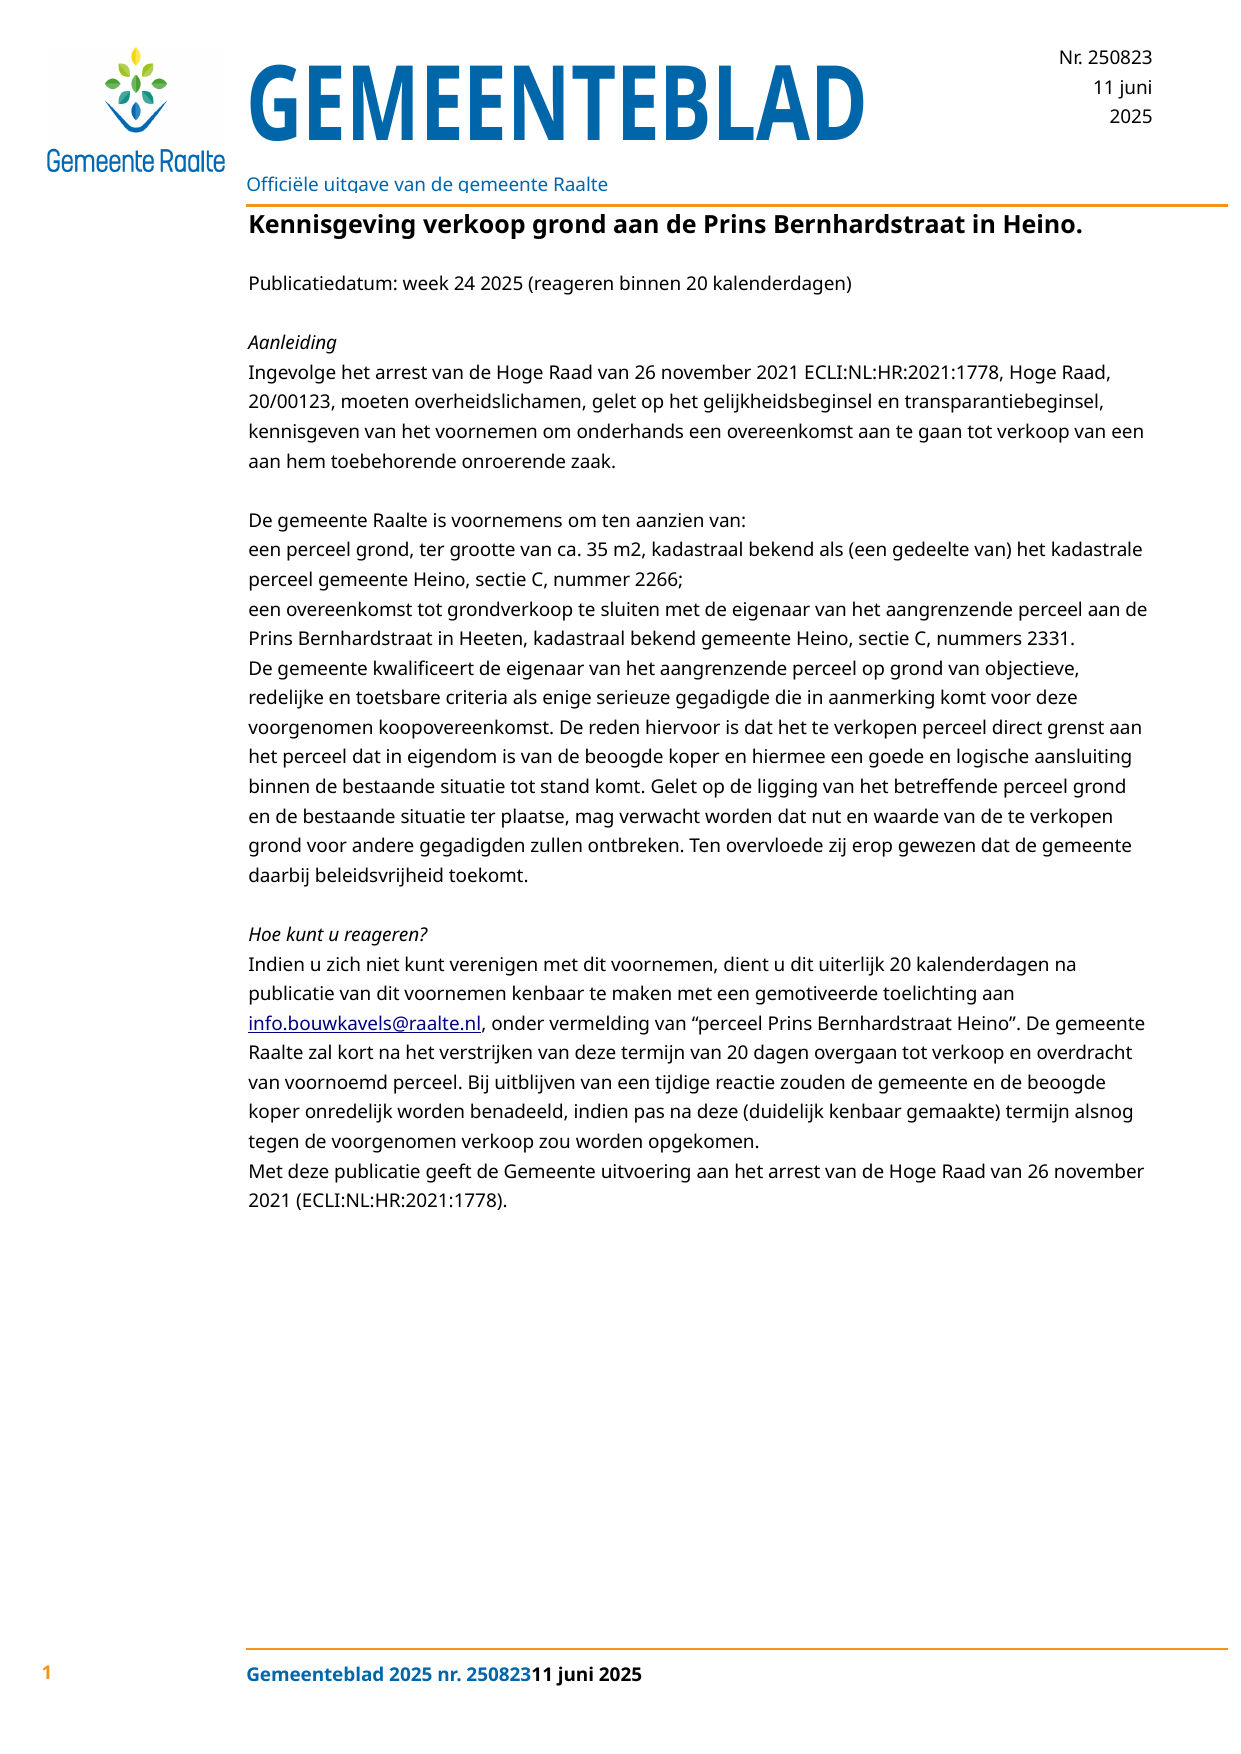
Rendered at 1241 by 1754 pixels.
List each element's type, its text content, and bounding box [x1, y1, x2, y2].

text De gemeente kwalificeert de eigenaar van het aangrenzende perceel op grond van objectieve, redelijke en toetsbare criteria als enige serieuze gegadigde die in aanmerking komt voor deze voorgenomen koopovereenkomst. De reden hiervoor is dat het te verkopen perceel direct grenst aan het perceel dat in eigendom is van de beoogde koper en hiermee een goede en logische aansluiting binnen de bestaande situatie tot stand komt. Gelet op de ligging van het betreffende perceel grond en de bestaande situatie ter plaatse, mag verwacht worden dat nut en waarde van de te verkopen grond voor andere gegadigden zullen ontbreken. Ten overvloede zij erop gewezen dat de gemeente daarbij beleidsvrijheid toekomt. [248, 655, 1152, 888]
text een overeenkomst tot grondverkoop te sluiten met de eigenaar van het aangrenzende perceel aan de Prins Bernhardstraat in Heeten, kadastraal bekend gemeente Heino, sectie C, nummers 2331. [248, 596, 1152, 651]
text Indien u zich niet kunt verenigen met dit voornemen, dient u dit uiterlijk 20 kalenderdagen na publicatie van dit voornemen kenbaar te maken met een gemotiveerde toelichting aan info.bouwkavels@raalte.nl, onder vermelding van “perceel Prins Bernhardstraat Heino”. De gemeente Raalte zal kort na het verstrijken van deze termijn van 20 dagen overgaan tot verkoop en overdracht van voornoemd perceel. Bij uitblijven van een tijdige reactie zouden de gemeente en de beoogde koper onredelijk worden benadeeld, indien pas na deze (duidelijk kenbaar gemaakte) termijn alsnog tegen de voorgenomen verkoop zou worden opgekomen. [248, 951, 1152, 1154]
text Kennisgeving verkoop grond aan de Prins Bernhardstraat in Heino. [248, 207, 1152, 241]
text Ingevolge het arrest van de Hoge Raad van 26 november 2021 ECLI:NL:HR:2021:1778, Hoge Raad, 20/00123, moeten overheidslichamen, gelet op het gelijkheidsbeginsel en transparantiebeginsel, kennisgeven van het voornemen om onderhands een overeenkomst aan te gaan tot verkoop van een aan hem toebehorende onroerende zaak. [248, 359, 1152, 473]
text Hoe kunt u reageren? [248, 921, 1152, 947]
picture [41, 47, 231, 172]
text Publicatiedatum: week 24 2025 (reageren binnen 20 kalenderdagen) [248, 270, 1152, 296]
text Aanleiding [248, 329, 1152, 355]
text een perceel grond, ter grootte van ca. 35 m2, kadastraal bekend als (een gedeelte van) het kadastrale perceel gemeente Heino, sectie C, nummer 2266; [248, 537, 1152, 592]
text De gemeente Raalte is voornemens om ten aanzien van: [248, 507, 1152, 533]
text Met deze publicatie geeft de Gemeente uitvoering aan het arrest van de Hoge Raad van 26 november 2021 (ECLI:NL:HR:2021:1778). [248, 1158, 1152, 1213]
